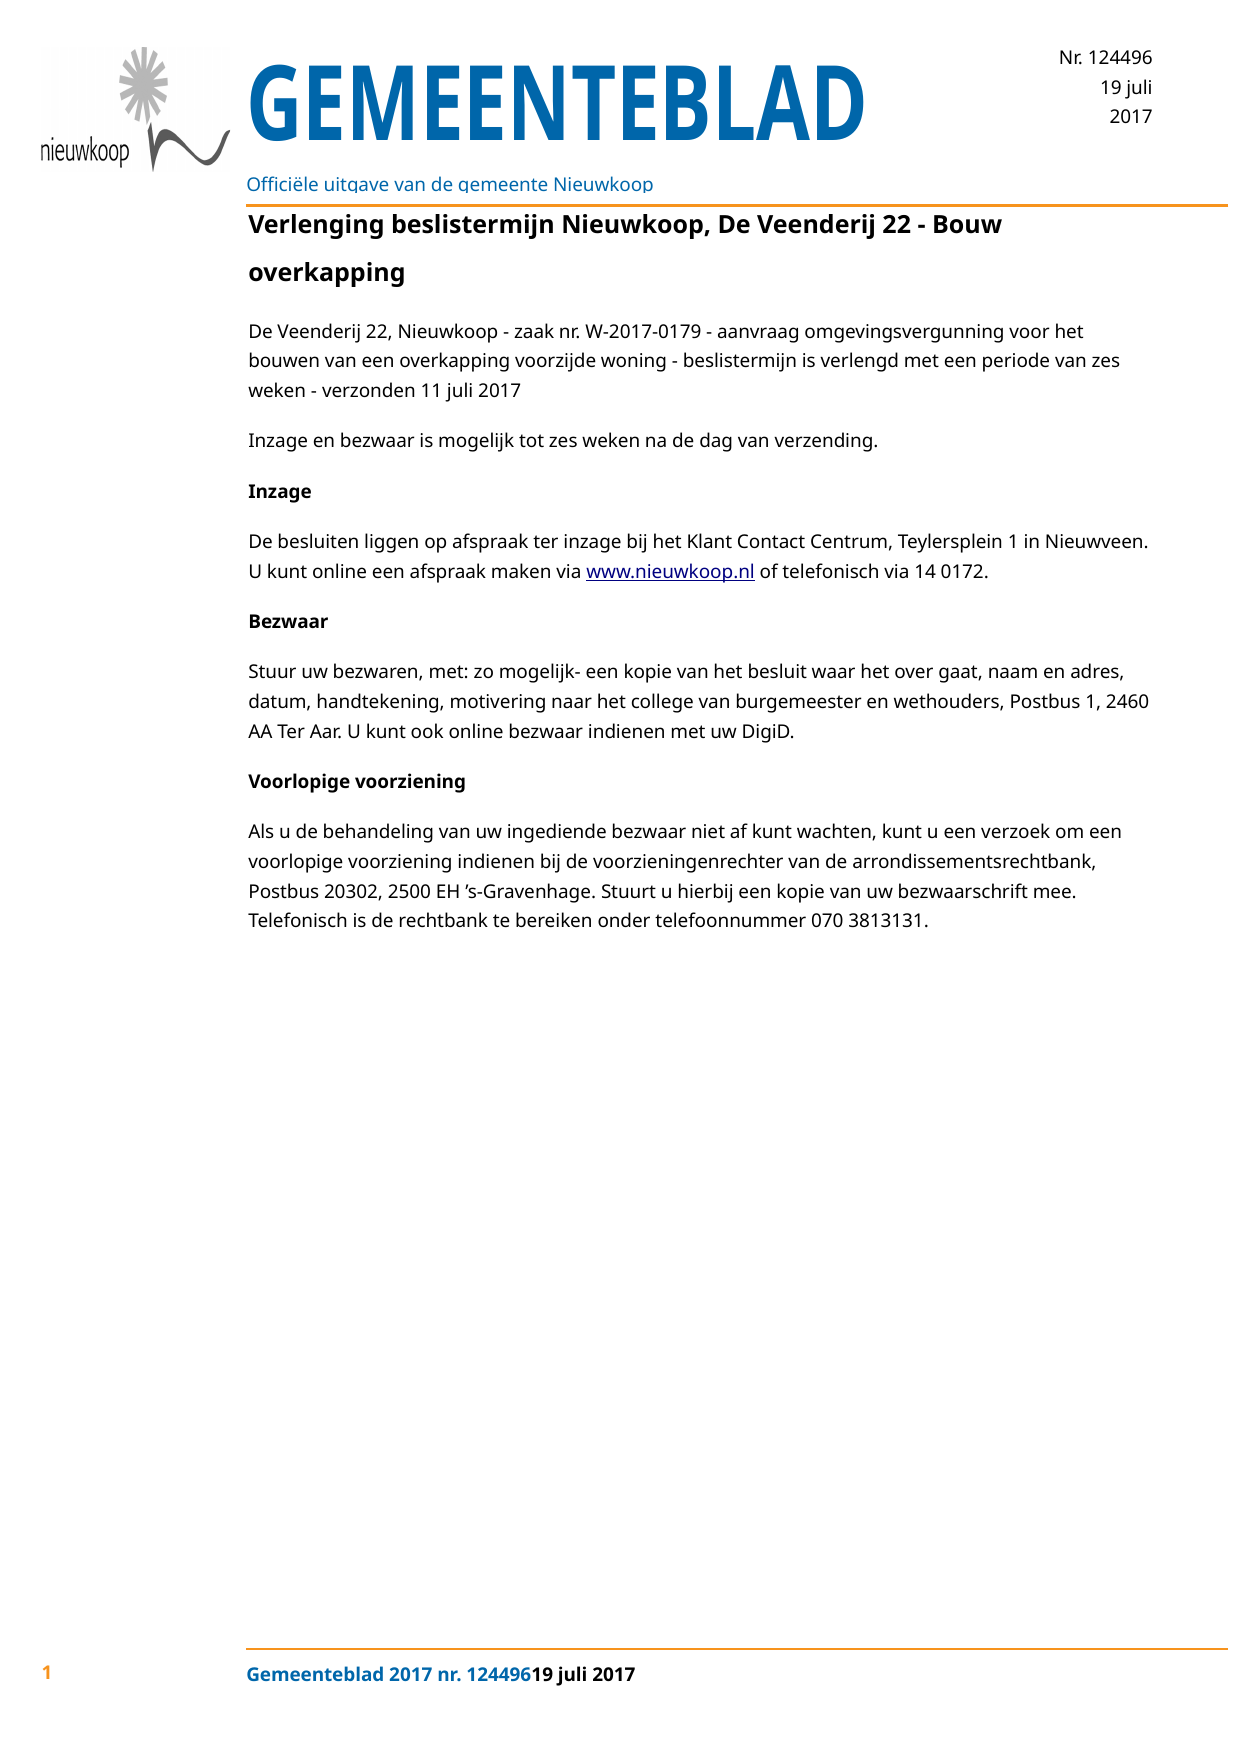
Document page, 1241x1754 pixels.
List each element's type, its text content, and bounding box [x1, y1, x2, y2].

text Inzage en bezwaar is mogelijk tot zes weken na de dag van verzending. [248, 427, 1152, 453]
text De besluiten liggen op afspraak ter inzage bij het Klant Contact Centrum, Teylersplein 1 in Nieuwveen. U kunt online een afspraak maken via www.nieuwkoop.nl of telefonisch via 14 0172. [248, 528, 1152, 584]
text Als u de behandeling van uw ingediende bezwaar niet af kunt wachten, kunt u een verzoek om een voorlopige voorziening indienen bij de voorzieningenrechter van de arrondissementsrechtbank, Postbus 20302, 2500 EH ’s-Gravenhage. Stuurt u hierbij een kopie van uw bezwaarschrift mee. Telefonisch is de rechtbank te bereiken onder telefoonnummer 070 3813131. [248, 819, 1152, 933]
text Voorlopige voorziening [248, 768, 1152, 794]
text Inzage [248, 478, 1152, 504]
text Stuur uw bezwaren, met: zo mogelijk- een kopie van het besluit waar het over gaat, naam en adres, datum, handtekening, motivering naar het college van burgemeester en wethouders, Postbus 1, 2460 AA Ter Aar. U kunt ook online bezwaar indienen met uw DigiD. [248, 659, 1152, 744]
text Verlenging beslistermijn Nieuwkoop, De Veenderij 22 - Bouw overkapping [248, 207, 1152, 288]
text De Veenderij 22, Nieuwkoop - zaak nr. W-2017-0179 - aanvraag omgevingsvergunning voor het bouwen van een overkapping voorzijde woning - beslistermijn is verlengd met een periode van zes weken - verzonden 11 juli 2017 [248, 318, 1152, 403]
text Bezwaar [248, 608, 1152, 634]
picture [41, 47, 231, 172]
